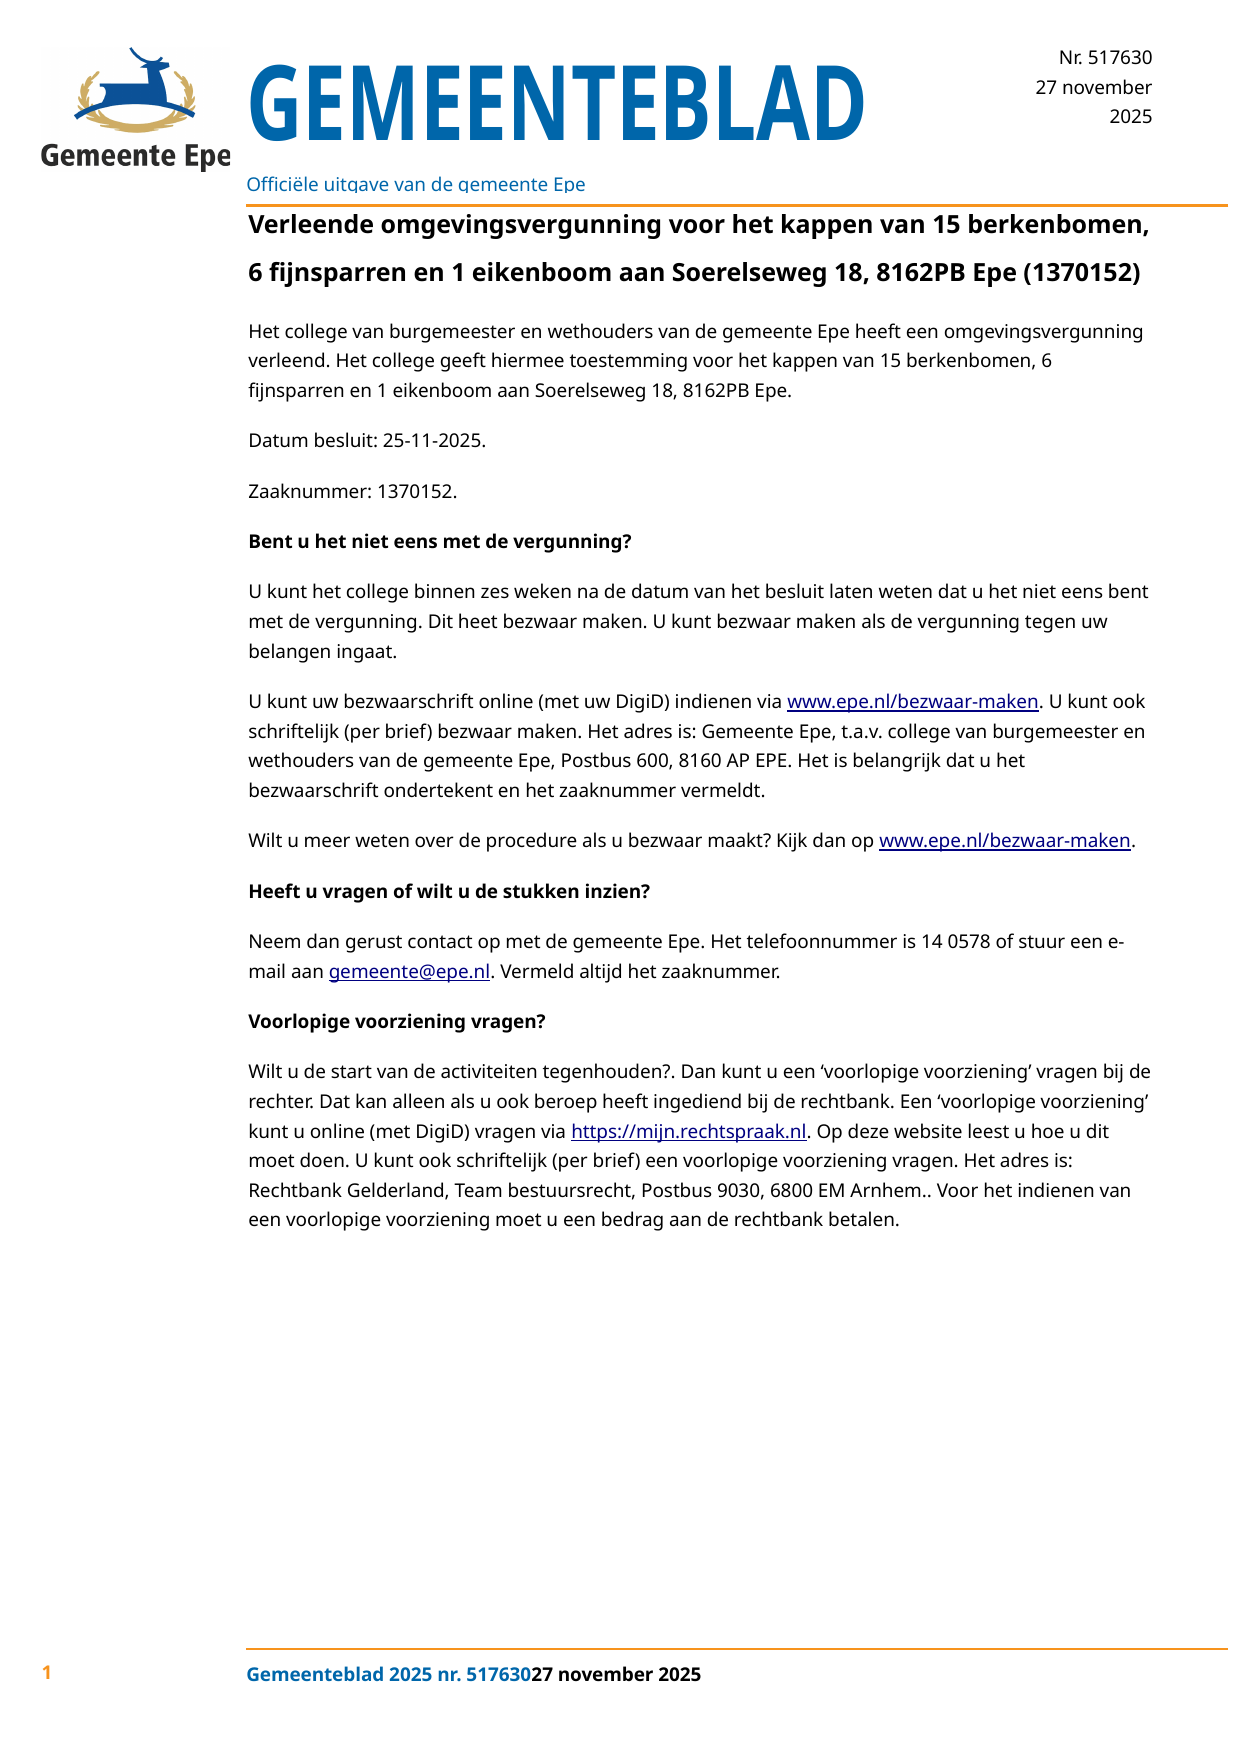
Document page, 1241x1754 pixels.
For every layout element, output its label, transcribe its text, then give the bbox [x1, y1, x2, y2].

text Heeft u vragen of wilt u de stukken inzien? [248, 878, 1152, 904]
text Bent u het niet eens met de vergunning? [248, 528, 1152, 554]
picture [41, 47, 231, 172]
text Zaaknummer: 1370152. [248, 478, 1152, 504]
text Wilt u de start van de activiteiten tegenhouden?. Dan kunt u een ‘voorlopige voorziening’ vragen bij de rechter. Dat kan alleen als u ook beroep heeft ingediend bij de rechtbank. Een ‘voorlopige voorziening’ kunt u online (met DigiD) vragen via https://mijn.rechtspraak.nl. Op deze website leest u hoe u dit moet doen. U kunt ook schriftelijk (per brief) een voorlopige voorziening vragen. Het adres is: Rechtbank Gelderland, Team bestuursrecht, Postbus 9030, 6800 EM Arnhem.. Voor het indienen van een voorlopige voorziening moet u een bedrag aan de rechtbank betalen. [248, 1059, 1152, 1232]
text U kunt uw bezwaarschrift online (met uw DigiD) indienen via www.epe.nl/bezwaar-maken. U kunt ook schriftelijk (per brief) bezwaar maken. Het adres is: Gemeente Epe, t.a.v. college van burgemeester en wethouders van de gemeente Epe, Postbus 600, 8160 AP EPE. Het is belangrijk dat u het bezwaarschrift ondertekent en het zaaknummer vermeldt. [248, 688, 1152, 803]
text Verleende omgevingsvergunning voor het kappen van 15 berkenbomen, 6 fijnsparren en 1 eikenboom aan Soerelseweg 18, 8162PB Epe (1370152) [248, 207, 1152, 288]
text Voorlopige voorziening vragen? [248, 1008, 1152, 1034]
text U kunt het college binnen zes weken na de datum van het besluit laten weten dat u het niet eens bent met de vergunning. Dit heet bezwaar maken. U kunt bezwaar maken als de vergunning tegen uw belangen ingaat. [248, 579, 1152, 664]
text Het college van burgemeester en wethouders van de gemeente Epe heeft een omgevingsvergunning verleend. Het college geeft hiermee toestemming voor het kappen van 15 berkenbomen, 6 fijnsparren en 1 eikenboom aan Soerelseweg 18, 8162PB Epe. [248, 318, 1152, 403]
text Neem dan gerust contact op met de gemeente Epe. Het telefoonnummer is 14 0578 of stuur een e-mail aan gemeente@epe.nl. Vermeld altijd het zaaknummer. [248, 928, 1152, 984]
text Wilt u meer weten over de procedure als u bezwaar maakt? Kijk dan op www.epe.nl/bezwaar-maken. [248, 827, 1152, 853]
text Datum besluit: 25-11-2025. [248, 427, 1152, 453]
